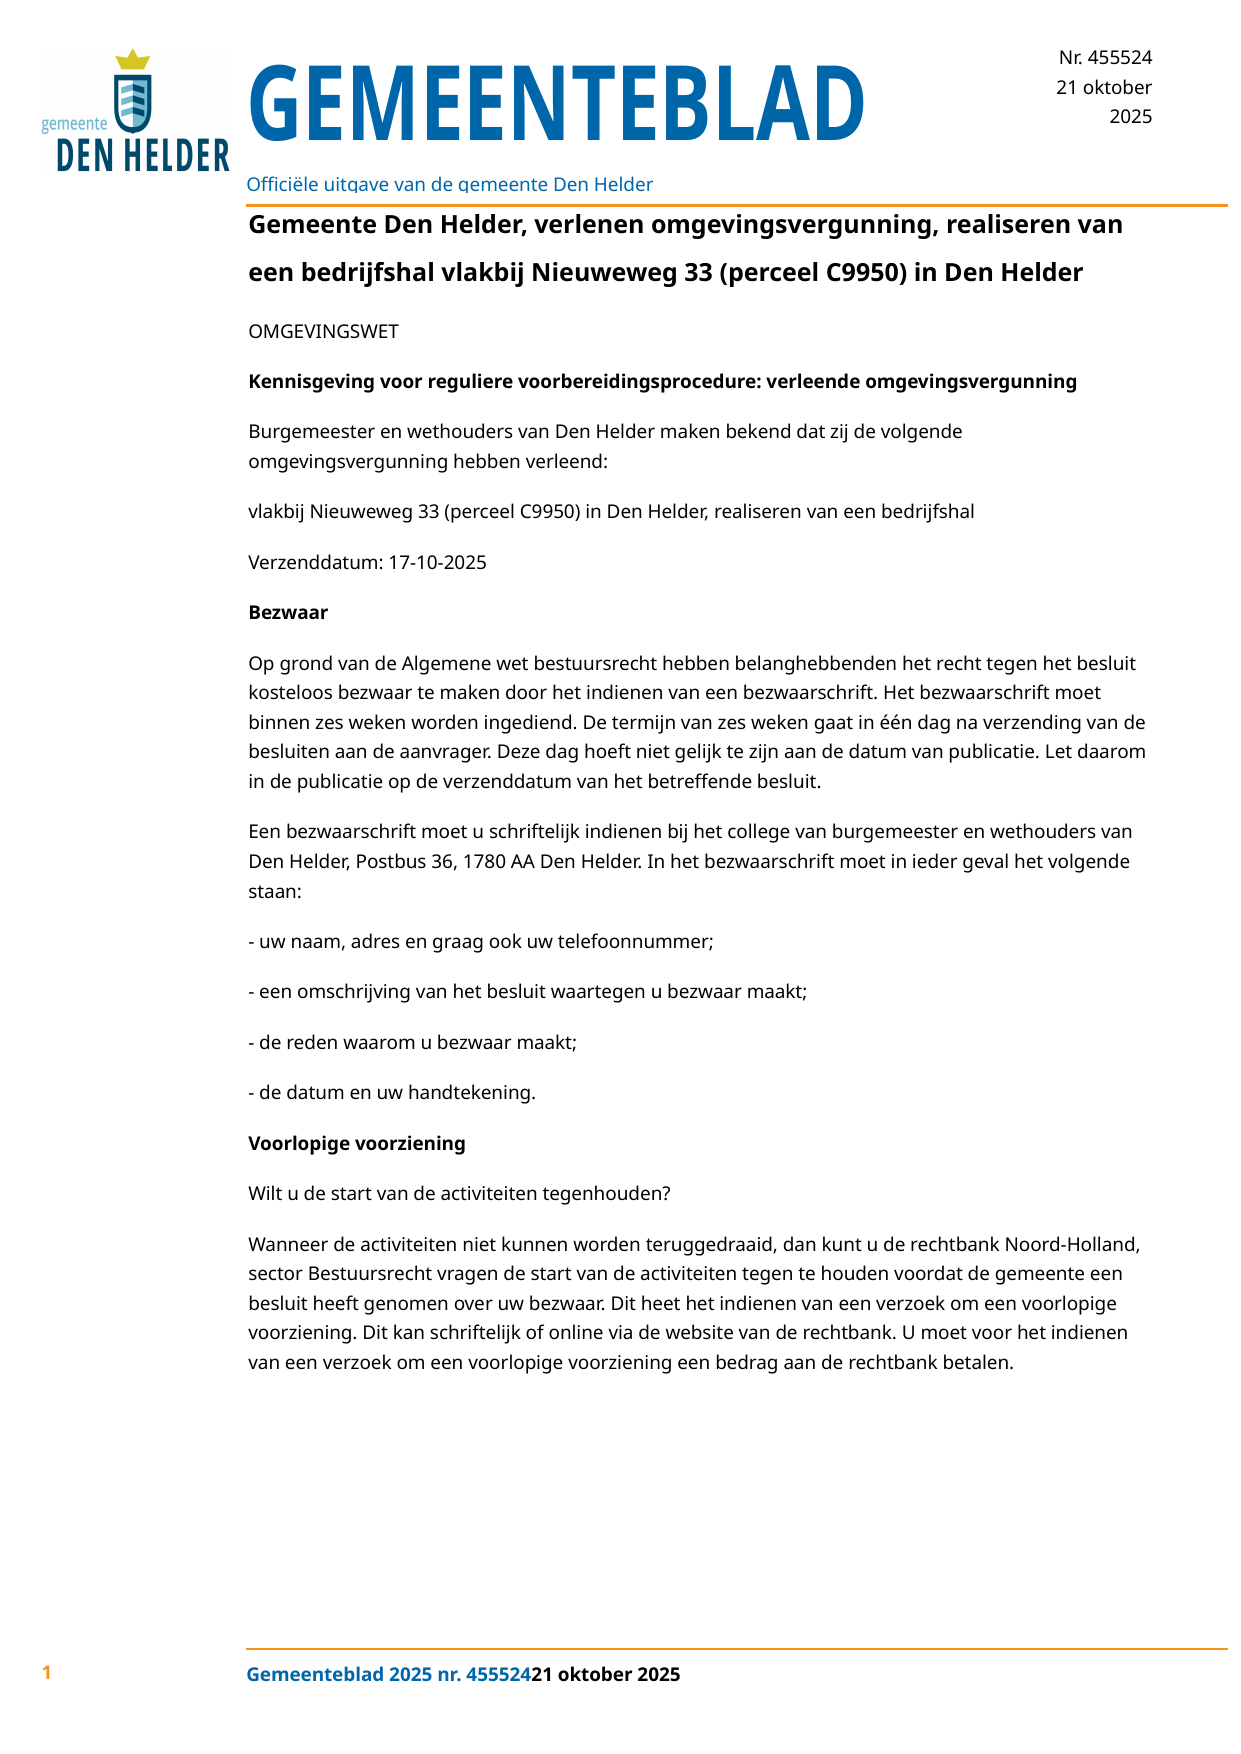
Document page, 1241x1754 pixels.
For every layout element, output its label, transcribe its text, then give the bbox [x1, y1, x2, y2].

text Kennisgeving voor reguliere voorbereidingsprocedure: verleende omgevingsvergunning [248, 368, 1152, 394]
text Voorlopige voorziening [248, 1130, 1152, 1156]
text - de reden waarom u bezwaar maakt; [248, 1029, 1152, 1055]
text Op grond van de Algemene wet bestuursrecht hebben belanghebbenden het recht tegen het besluit kosteloos bezwaar te maken door het indienen van een bezwaarschrift. Het bezwaarschrift moet binnen zes weken worden ingediend. De termijn van zes weken gaat in één dag na verzending van de besluiten aan de aanvrager. Deze dag hoeft niet gelijk te zijn aan de datum van publicatie. Let daarom in de publicatie op de verzenddatum van het betreffende besluit. [248, 650, 1152, 794]
text vlakbij Nieuweweg 33 (perceel C9950) in Den Helder, realiseren van een bedrijfshal [248, 499, 1152, 524]
picture [100, 154, 106, 172]
text OMGEVINGSWET [248, 318, 1152, 344]
text Bezwaar [248, 599, 1152, 625]
picture [182, 144, 187, 165]
text Wanneer de activiteiten niet kunnen worden teruggedraaid, dan kunt u de rechtbank Noord-Holland, sector Bestuursrecht vragen de start van de activiteiten tegen te houden voordat de gemeente een besluit heeft genomen over uw bezwaar. Dit heet het indienen van een verzoek om een voorlopige voorziening. Dit kan schriftelijk of online via de website van de rechtbank. U moet voor het indienen van een verzoek om een voorlopige voorziening een bedrag aan de rechtbank betalen. [248, 1231, 1152, 1375]
picture [130, 157, 135, 172]
text - de datum en uw handtekening. [248, 1079, 1152, 1105]
text - uw naam, adres en graag ook uw telefoonnummer; [248, 928, 1152, 954]
text Verzenddatum: 17-10-2025 [248, 549, 1152, 575]
picture [63, 144, 68, 165]
text Gemeente Den Helder, verlenen omgevingsvergunning, realiseren van een bedrijfshal vlakbij Nieuweweg 33 (perceel C9950) in Den Helder [248, 207, 1152, 288]
text Burgemeester en wethouders van Den Helder maken bekend dat zij de volgende omgevingsvergunning hebben verleend: [248, 419, 1152, 474]
picture [220, 160, 224, 172]
picture [41, 47, 231, 172]
text Wilt u de start van de activiteiten tegenhouden? [248, 1180, 1152, 1206]
text - een omschrijving van het besluit waartegen u bezwaar maakt; [248, 979, 1152, 1004]
text Een bezwaarschrift moet u schriftelijk indienen bij het college van burgemeester en wethouders van Den Helder, Postbus 36, 1780 AA Den Helder. In het bezwaarschrift moet in ieder geval het volgende staan: [248, 819, 1152, 904]
